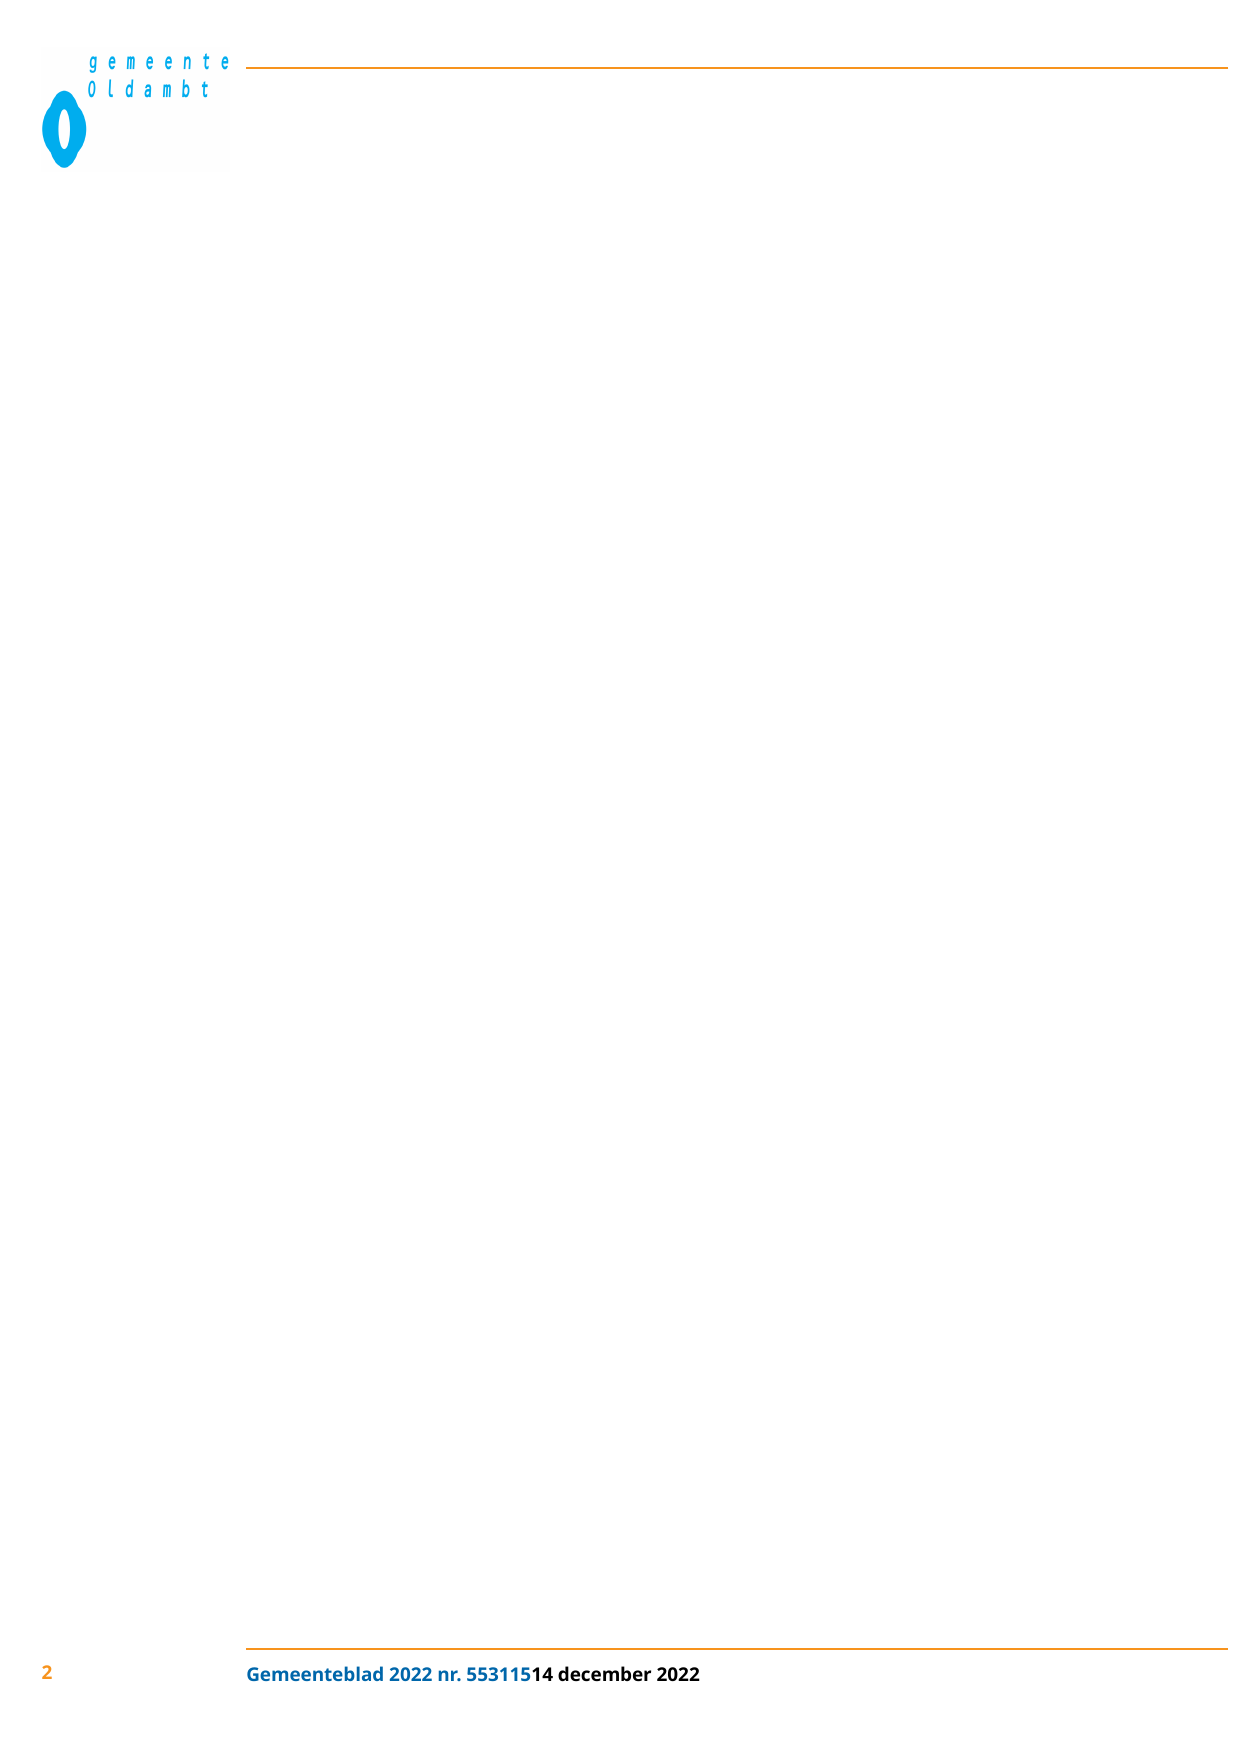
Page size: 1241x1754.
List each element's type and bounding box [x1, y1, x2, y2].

picture [41, 47, 231, 172]
